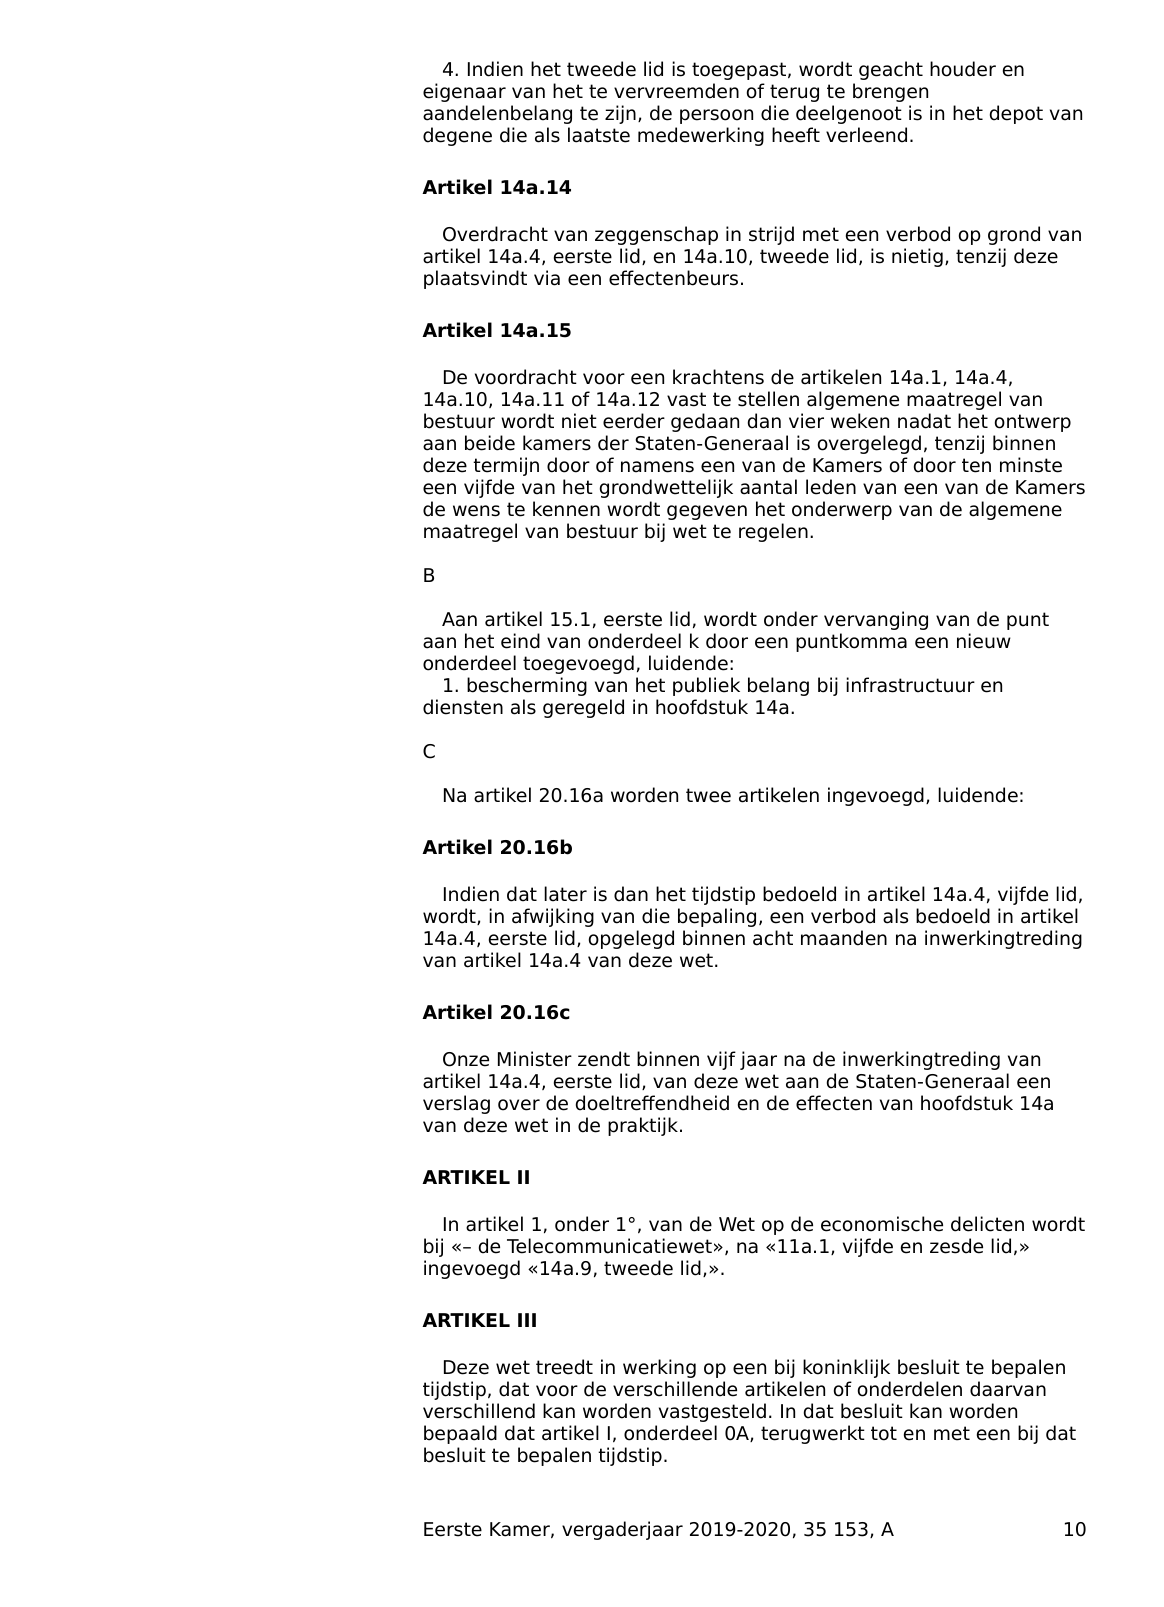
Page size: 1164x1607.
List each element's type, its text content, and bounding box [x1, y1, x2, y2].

text C [422, 741, 1087, 763]
subtitle ARTIKEL III [422, 1310, 1087, 1332]
text 1. bescherming van het publiek belang bij infrastructuur en diensten als geregeld in hoofdstuk 14a. [422, 675, 1087, 719]
text Onze Minister zendt binnen vijf jaar na de inwerkingtreding van artikel 14a.4, eerste lid, van deze wet aan de Staten-Generaal een verslag over de doeltreffendheid en de effecten van hoofdstuk 14a van deze wet in de praktijk. [422, 1049, 1087, 1137]
text Indien dat later is dan het tijdstip bedoeld in artikel 14a.4, vijfde lid, wordt, in afwijking van die bepaling, een verbod als bedoeld in artikel 14a.4, eerste lid, opgelegd binnen acht maanden na inwerkingtreding van artikel 14a.4 van deze wet. [422, 884, 1087, 972]
text Aan artikel 15.1, eerste lid, wordt onder vervanging van de punt aan het eind van onderdeel k door een puntkomma een nieuw onderdeel toegevoegd, luidende: [422, 609, 1087, 675]
subtitle Artikel 14a.15 [422, 320, 1087, 342]
subtitle Artikel 20.16b [422, 837, 1087, 859]
text De voordracht voor een krachtens de artikelen 14a.1, 14a.4, 14a.10, 14a.11 of 14a.12 vast te stellen algemene maatregel van bestuur wordt niet eerder gedaan dan vier weken nadat het ontwerp aan beide kamers der Staten-Generaal is overgelegd, tenzij binnen deze termijn door of namens een van de Kamers of door ten minste een vijfde van het grondwettelijk aantal leden van een van de Kamers de wens te kennen wordt gegeven het onderwerp van de algemene maatregel van bestuur bij wet te regelen. [422, 367, 1087, 543]
text Overdracht van zeggenschap in strijd met een verbod op grond van artikel 14a.4, eerste lid, en 14a.10, tweede lid, is nietig, tenzij deze plaatsvindt via een effectenbeurs. [422, 224, 1087, 290]
text In artikel 1, onder 1°, van de Wet op de economische delicten wordt bij «– de Telecommunicatiewet», na «11a.1, vijfde en zesde lid,» ingevoegd «14a.9, tweede lid,». [422, 1214, 1087, 1280]
text Deze wet treedt in werking op een bij koninklijk besluit te bepalen tijdstip, dat voor de verschillende artikelen of onderdelen daarvan verschillend kan worden vastgesteld. In dat besluit kan worden bepaald dat artikel I, onderdeel 0A, terugwerkt tot en met een bij dat besluit te bepalen tijdstip. [422, 1357, 1087, 1467]
text B [422, 565, 1087, 587]
subtitle Artikel 14a.14 [422, 177, 1087, 199]
text Na artikel 20.16a worden twee artikelen ingevoegd, luidende: [422, 785, 1087, 807]
subtitle ARTIKEL II [422, 1167, 1087, 1189]
subtitle Artikel 20.16c [422, 1002, 1087, 1024]
text 4. Indien het tweede lid is toegepast, wordt geacht houder en eigenaar van het te vervreemden of terug te brengen aandelenbelang te zijn, de persoon die deelgenoot is in het depot van degene die als laatste medewerking heeft verleend. [422, 59, 1087, 147]
